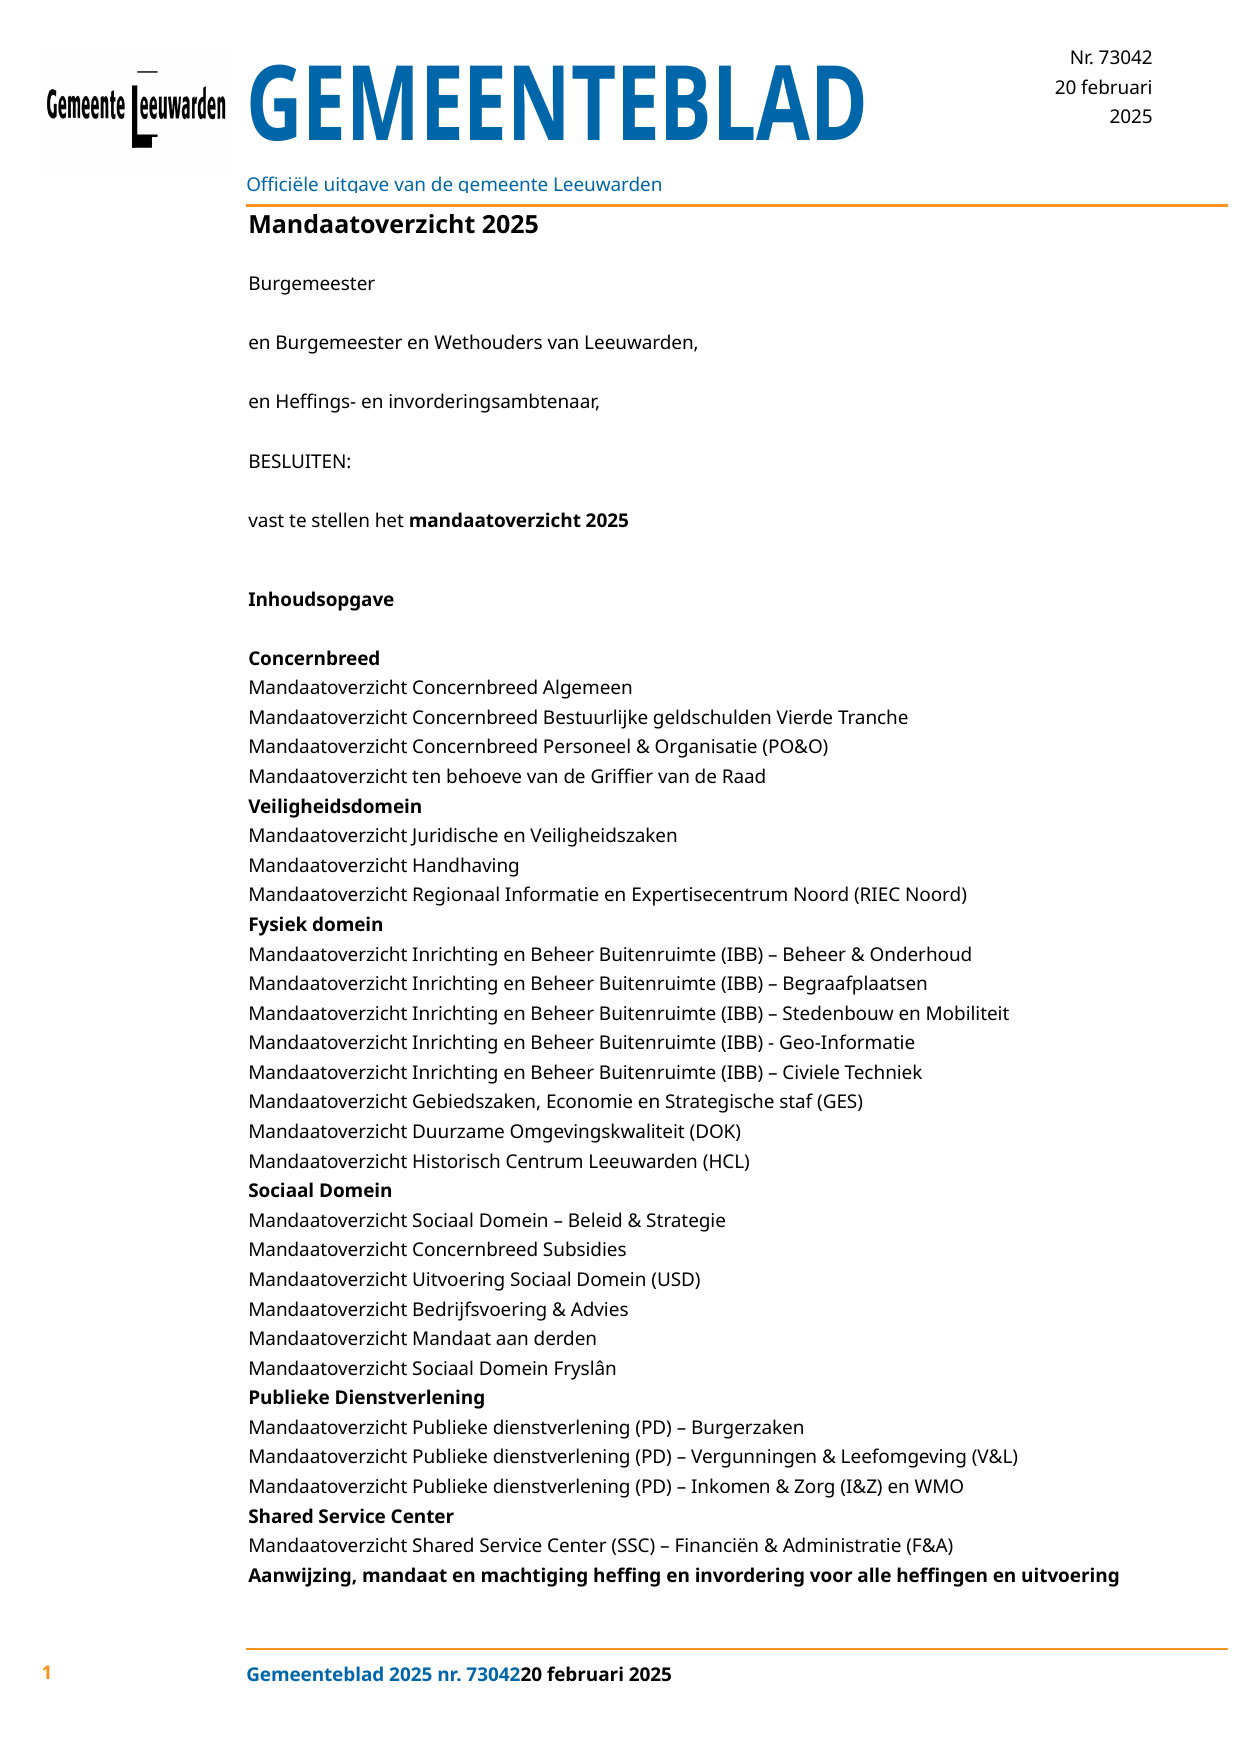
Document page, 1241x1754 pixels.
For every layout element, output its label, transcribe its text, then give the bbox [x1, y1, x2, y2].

text Mandaatoverzicht Handhaving [248, 852, 1152, 878]
text Shared Service Center [248, 1503, 1152, 1529]
text Fysiek domein [248, 911, 1152, 937]
text Mandaatoverzicht Sociaal Domein – Beleid & Strategie [248, 1207, 1152, 1233]
text Mandaatoverzicht Concernbreed Algemeen [248, 674, 1152, 700]
text Mandaatoverzicht Juridische en Veiligheidszaken [248, 822, 1152, 848]
text Veiligheidsdomein [248, 793, 1152, 819]
text Mandaatoverzicht Inrichting en Beheer Buitenruimte (IBB) – Civiele Techniek [248, 1059, 1152, 1085]
text Mandaatoverzicht Regionaal Informatie en Expertisecentrum Noord (RIEC Noord) [248, 882, 1152, 907]
text Mandaatoverzicht Concernbreed Subsidies [248, 1237, 1152, 1262]
text en Heffings- en invorderingsambtenaar, [248, 389, 1152, 414]
text Publieke Dienstverlening [248, 1384, 1152, 1410]
text vast te stellen het mandaatoverzicht 2025 [248, 507, 1152, 533]
text Mandaatoverzicht Inrichting en Beheer Buitenruimte (IBB) - Geo-Informatie [248, 1029, 1152, 1055]
text Mandaatoverzicht Uitvoering Sociaal Domein (USD) [248, 1266, 1152, 1292]
text Mandaatoverzicht Historisch Centrum Leeuwarden (HCL) [248, 1148, 1152, 1174]
text Mandaatoverzicht Inrichting en Beheer Buitenruimte (IBB) – Begraafplaatsen [248, 970, 1152, 996]
text Mandaatoverzicht Gebiedszaken, Economie en Strategische staf (GES) [248, 1089, 1152, 1114]
text Mandaatoverzicht Publieke dienstverlening (PD) – Inkomen & Zorg (I&Z) en WMO [248, 1473, 1152, 1499]
text Sociaal Domein [248, 1177, 1152, 1203]
text Mandaatoverzicht Concernbreed Personeel & Organisatie (PO&O) [248, 734, 1152, 759]
text Concernbreed [248, 645, 1152, 671]
text Mandaatoverzicht Sociaal Domein Fryslân [248, 1355, 1152, 1381]
text Mandaatoverzicht Inrichting en Beheer Buitenruimte (IBB) – Stedenbouw en Mobiliteit [248, 1000, 1152, 1026]
text Mandaatoverzicht Shared Service Center (SSC) – Financiën & Administratie (F&A) [248, 1532, 1152, 1558]
text Mandaatoverzicht Inrichting en Beheer Buitenruimte (IBB) – Beheer & Onderhoud [248, 941, 1152, 967]
text Burgemeester [248, 270, 1152, 296]
text Aanwijzing, mandaat en machtiging heffing en invordering voor alle heffingen en uitvoering [248, 1562, 1152, 1588]
text Mandaatoverzicht Publieke dienstverlening (PD) – Burgerzaken [248, 1414, 1152, 1440]
text en Burgemeester en Wethouders van Leeuwarden, [248, 329, 1152, 355]
text Mandaatoverzicht Duurzame Omgevingskwaliteit (DOK) [248, 1118, 1152, 1144]
text Mandaatoverzicht Publieke dienstverlening (PD) – Vergunningen & Leefomgeving (V&L) [248, 1444, 1152, 1469]
text Mandaatoverzicht Bedrijfsvoering & Advies [248, 1296, 1152, 1322]
text Mandaatoverzicht Concernbreed Bestuurlijke geldschulden Vierde Tranche [248, 704, 1152, 730]
text Inhoudsopgave [248, 586, 1152, 612]
text BESLUITEN: [248, 448, 1152, 473]
text Mandaatoverzicht Mandaat aan derden [248, 1325, 1152, 1351]
text Mandaatoverzicht ten behoeve van de Griffier van de Raad [248, 763, 1152, 789]
picture [41, 47, 231, 172]
text Mandaatoverzicht 2025 [248, 207, 1152, 241]
